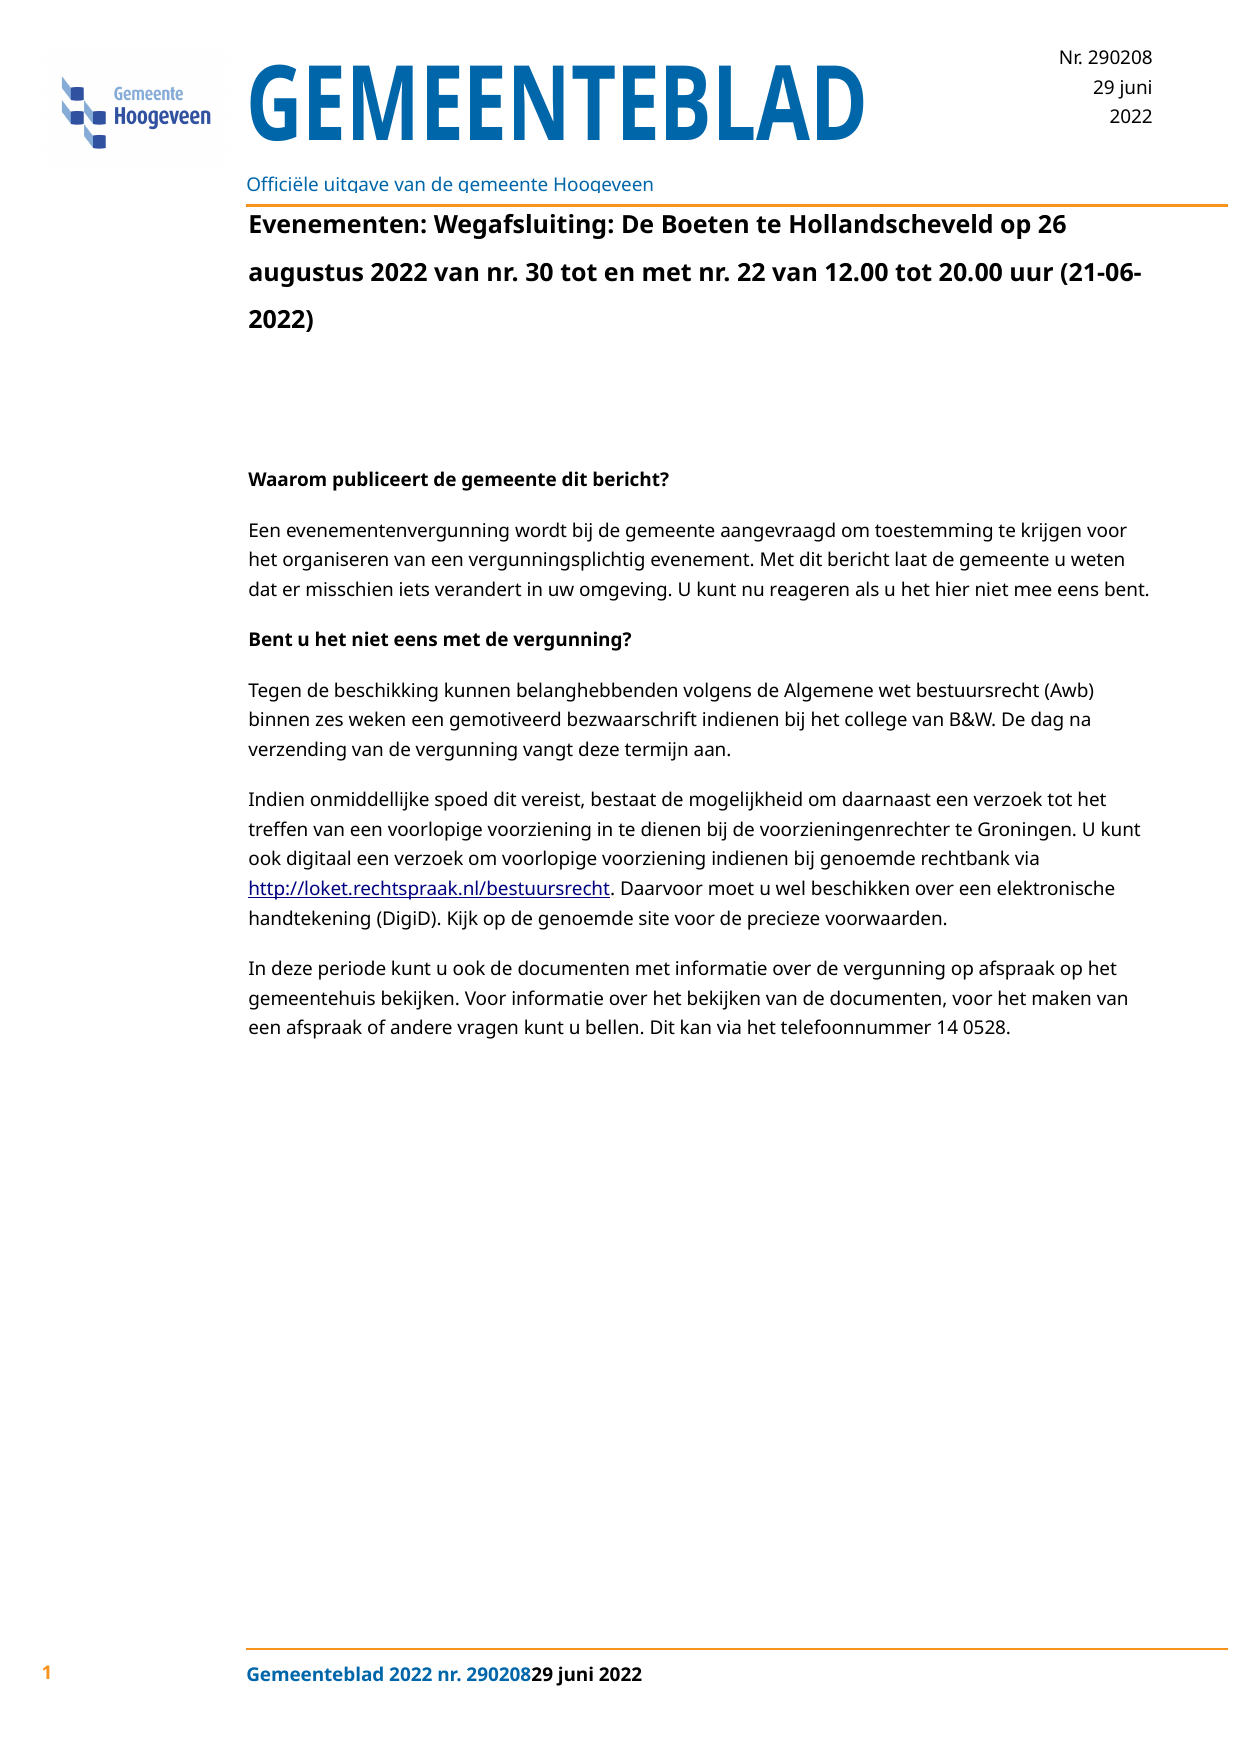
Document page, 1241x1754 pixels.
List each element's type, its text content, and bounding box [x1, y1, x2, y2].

text Tegen de beschikking kunnen belanghebbenden volgens de Algemene wet bestuursrecht (Awb) binnen zes weken een gemotiveerd bezwaarschrift indienen bij het college van B&W. De dag na verzending van de vergunning vangt deze termijn aan. [248, 677, 1152, 762]
text Indien onmiddellijke spoed dit vereist, bestaat de mogelijkheid om daarnaast een verzoek tot het treffen van een voorlopige voorziening in te dienen bij de voorzieningenrechter te Groningen. U kunt ook digitaal een verzoek om voorlopige voorziening indienen bij genoemde rechtbank via http://loket.rechtspraak.nl/bestuursrecht. Daarvoor moet u wel beschikken over een elektronische handtekening (DigiD). Kijk op de genoemde site voor de precieze voorwaarden. [248, 786, 1152, 930]
text Een evenementenvergunning wordt bij de gemeente aangevraagd om toestemming te krijgen voor het organiseren van een vergunningsplichtig evenement. Met dit bericht laat de gemeente u weten dat er misschien iets verandert in uw omgeving. U kunt nu reageren als u het hier niet mee eens bent. [248, 517, 1152, 602]
text Waarom publiceert de gemeente dit bericht? [248, 466, 1152, 492]
text Evenementen: Wegafsluiting: De Boeten te Hollandscheveld op 26 augustus 2022 van nr. 30 tot en met nr. 22 van 12.00 tot 20.00 uur (21-06-2022) [248, 207, 1152, 336]
text Bent u het niet eens met de vergunning? [248, 626, 1152, 652]
text In deze periode kunt u ook de documenten met informatie over de vergunning op afspraak op het gemeentehuis bekijken. Voor informatie over het bekijken van de documenten, voor het maken van een afspraak of andere vragen kunt u bellen. Dit kan via het telefoonnummer 14 0528. [248, 955, 1152, 1040]
picture [41, 47, 231, 172]
